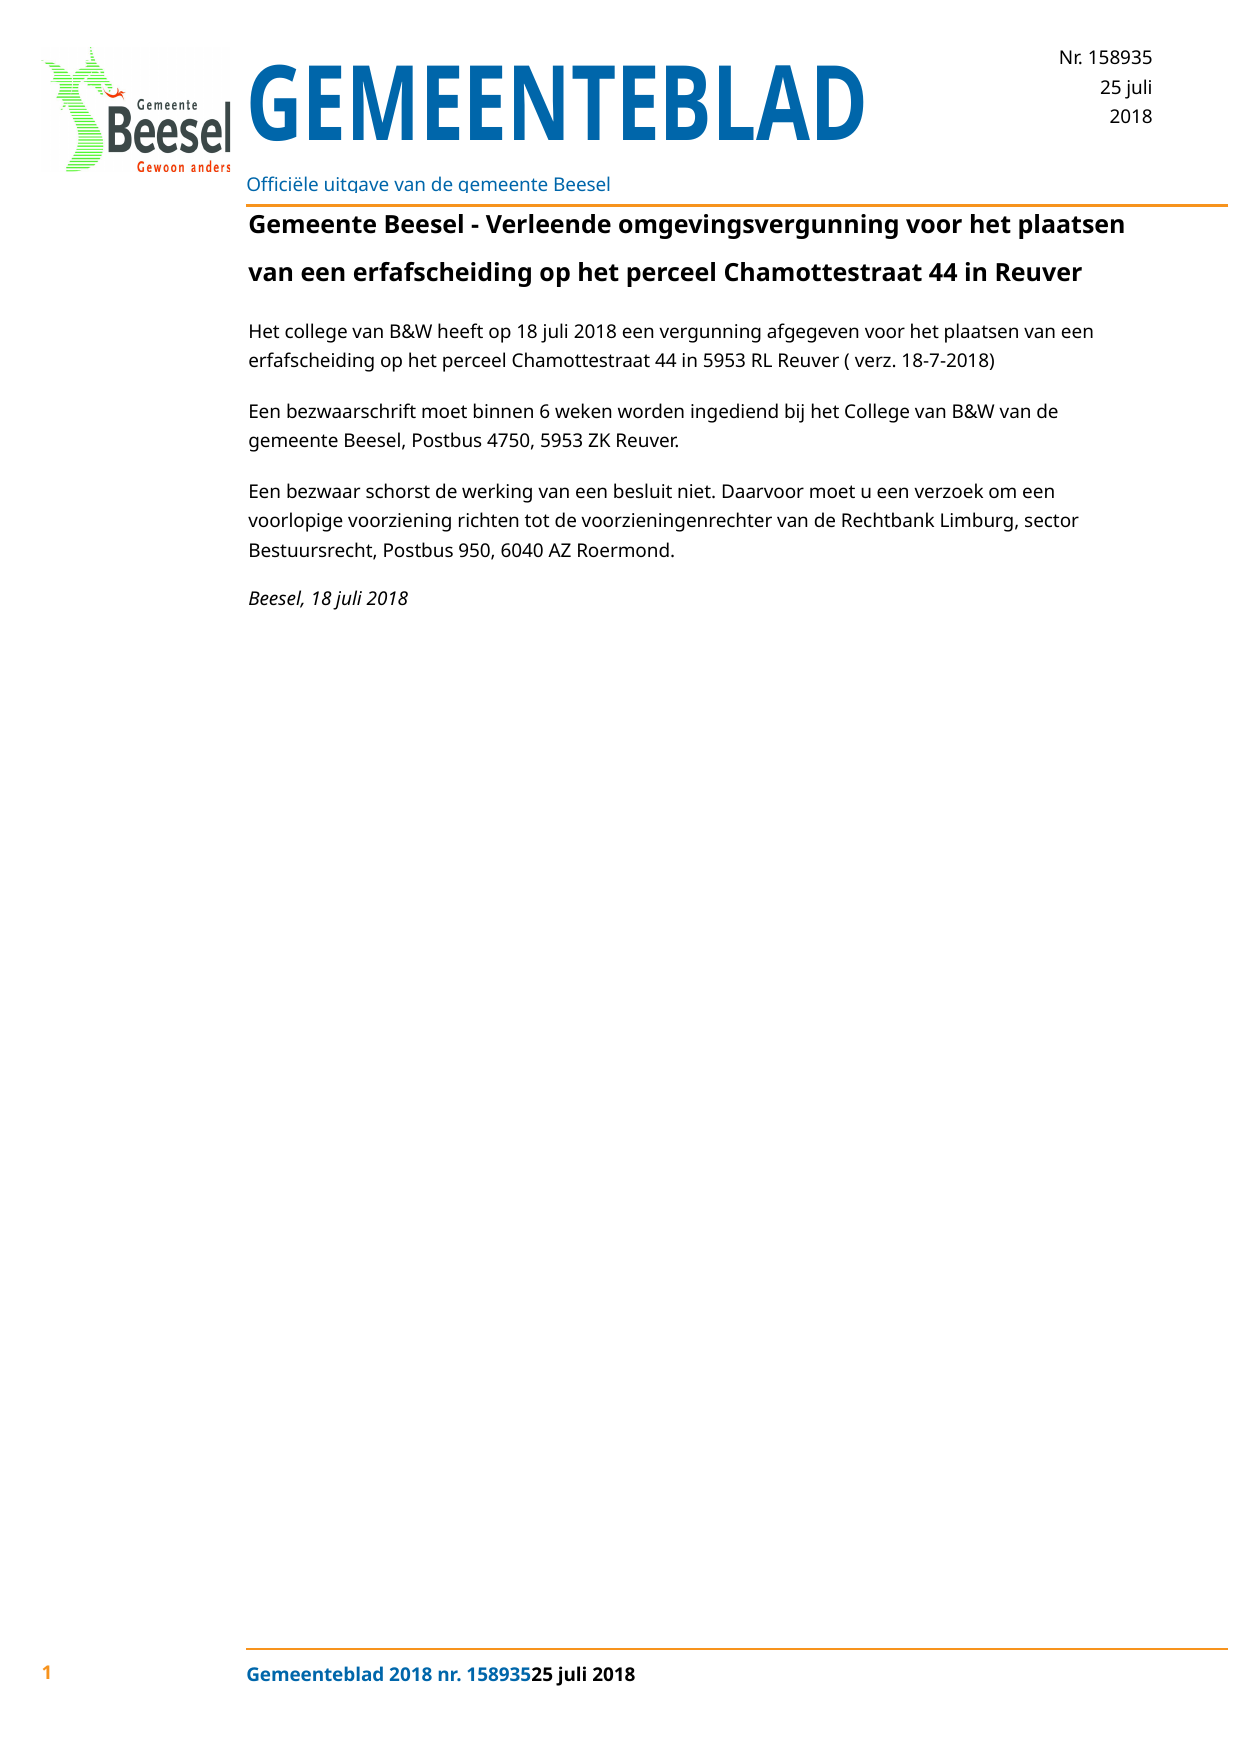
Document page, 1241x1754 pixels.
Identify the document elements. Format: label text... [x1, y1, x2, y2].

text Een bezwaar schorst de werking van een besluit niet. Daarvoor moet u een verzoek om een voorlopige voorziening richten tot de voorzieningenrechter van de Rechtbank Limburg, sector Bestuursrecht, Postbus 950, 6040 AZ Roermond. [248, 478, 1152, 563]
text Het college van B&W heeft op 18 juli 2018 een vergunning afgegeven voor het plaatsen van een erfafscheiding op het perceel Chamottestraat 44 in 5953 RL Reuver ( verz. 18-7-2018) [248, 318, 1152, 373]
text Gemeente Beesel - Verleende omgevingsvergunning voor het plaatsen van een erfafscheiding op het perceel Chamottestraat 44 in Reuver [248, 207, 1152, 288]
picture [41, 47, 231, 172]
text Een bezwaarschrift moet binnen 6 weken worden ingediend bij het College van B&W van de gemeente Beesel, Postbus 4750, 5953 ZK Reuver. [248, 398, 1152, 453]
text Beesel, 18 juli 2018 [248, 585, 1152, 611]
